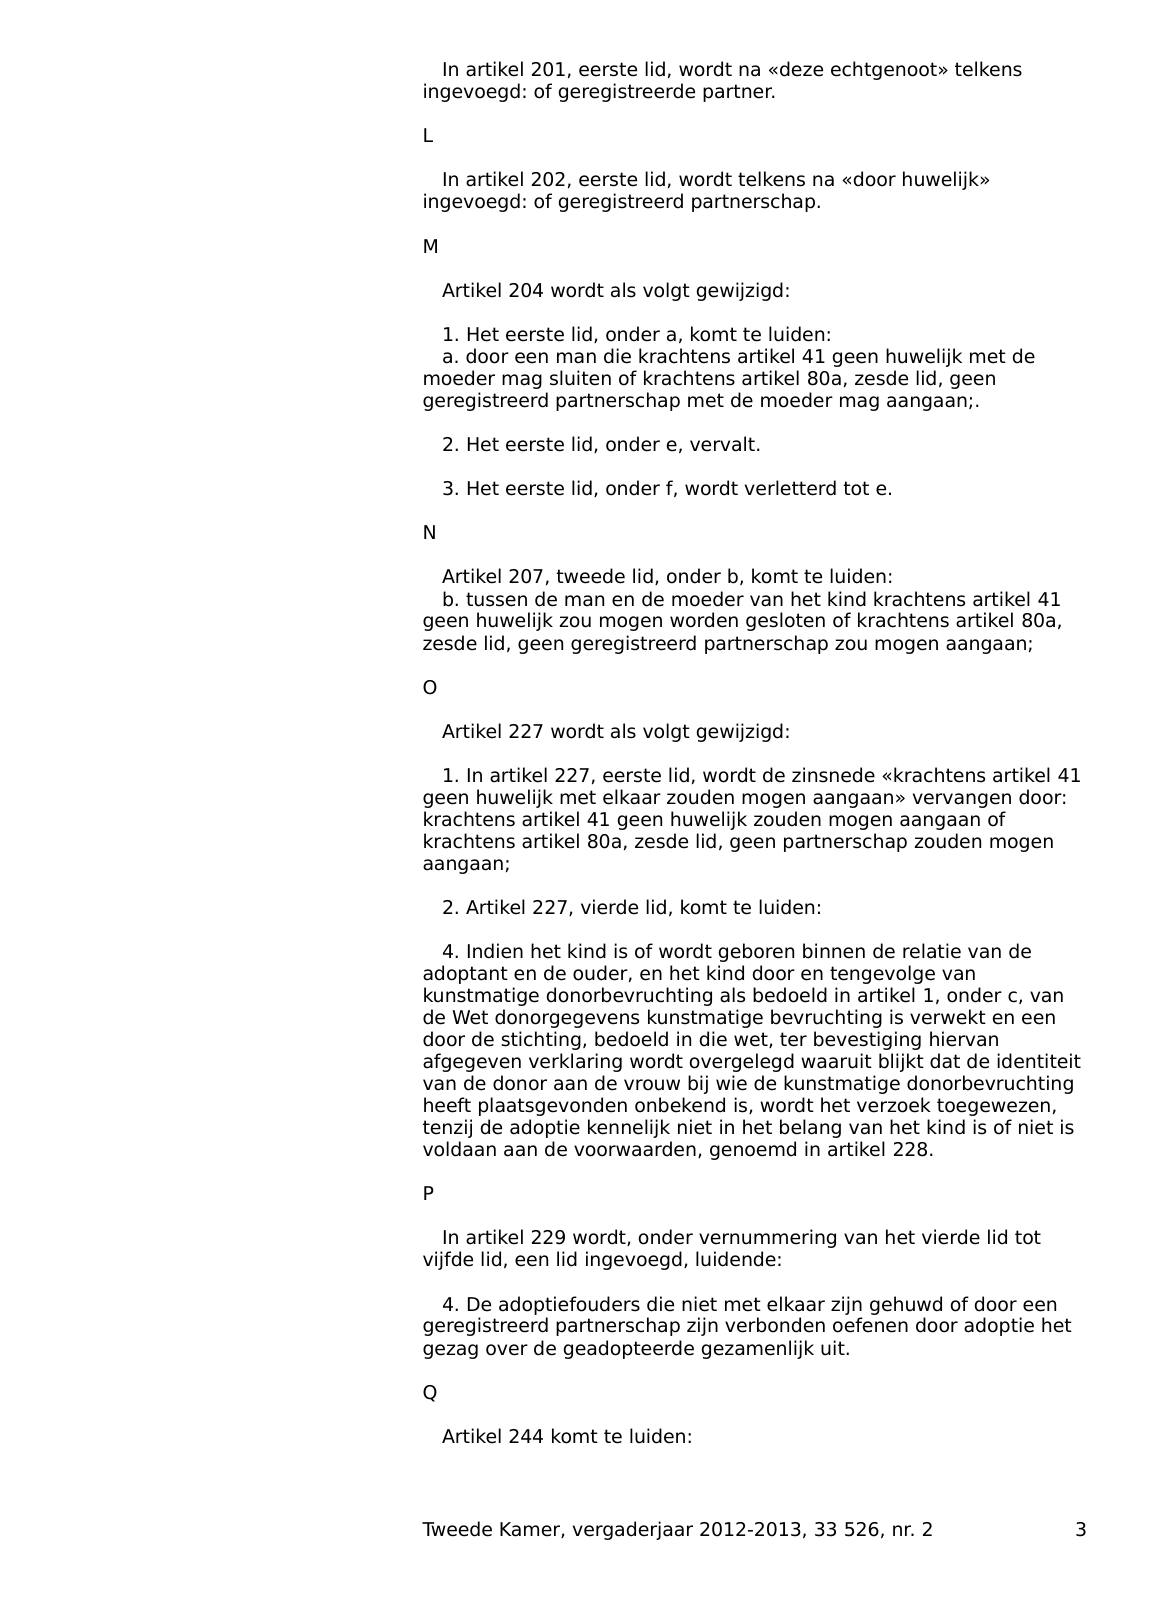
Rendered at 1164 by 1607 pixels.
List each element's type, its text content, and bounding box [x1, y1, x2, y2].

text 1. Het eerste lid, onder a, komt te luiden: [422, 324, 1087, 346]
text Artikel 244 komt te luiden: [422, 1426, 1087, 1448]
text 4. De adoptiefouders die niet met elkaar zijn gehuwd of door een geregistreerd partnerschap zijn verbonden oefenen door adoptie het gezag over de geadopteerde gezamenlijk uit. [422, 1293, 1087, 1359]
text b. tussen de man en de moeder van het kind krachtens artikel 41 geen huwelijk zou mogen worden gesloten of krachtens artikel 80a, zesde lid, geen geregistreerd partnerschap zou mogen aangaan; [422, 588, 1087, 654]
text N [422, 522, 1087, 544]
text O [422, 677, 1087, 698]
text In artikel 229 wordt, onder vernummering van het vierde lid tot vijfde lid, een lid ingevoegd, luidende: [422, 1227, 1087, 1271]
text In artikel 202, eerste lid, wordt telkens na «door huwelijk» ingevoegd: of geregistreerd partnerschap. [422, 169, 1087, 213]
text P [422, 1183, 1087, 1205]
text 2. Artikel 227, vierde lid, komt te luiden: [422, 897, 1087, 919]
text In artikel 201, eerste lid, wordt na «deze echtgenoot» telkens ingevoegd: of geregistreerde partner. [422, 59, 1087, 103]
text Artikel 207, tweede lid, onder b, komt te luiden: [422, 566, 1087, 588]
text 2. Het eerste lid, onder e, vervalt. [422, 434, 1087, 456]
text L [422, 125, 1087, 147]
text 3. Het eerste lid, onder f, wordt verletterd tot e. [422, 478, 1087, 500]
text Artikel 227 wordt als volgt gewijzigd: [422, 721, 1087, 743]
text Artikel 204 wordt als volgt gewijzigd: [422, 280, 1087, 302]
text Q [422, 1382, 1087, 1403]
text 1. In artikel 227, eerste lid, wordt de zinsnede «krachtens artikel 41 geen huwelijk met elkaar zouden mogen aangaan» vervangen door: krachtens artikel 41 geen huwelijk zouden mogen aangaan of krachtens artikel 80a, zesde lid, geen partnerschap zouden mogen aangaan; [422, 765, 1087, 875]
text a. door een man die krachtens artikel 41 geen huwelijk met de moeder mag sluiten of krachtens artikel 80a, zesde lid, geen geregistreerd partnerschap met de moeder mag aangaan;. [422, 346, 1087, 412]
text M [422, 236, 1087, 257]
text 4. Indien het kind is of wordt geboren binnen de relatie van de adoptant en de ouder, en het kind door en tengevolge van kunstmatige donorbevruchting als bedoeld in artikel 1, onder c, van de Wet donorgegevens kunstmatige bevruchting is verwekt en een door de stichting, bedoeld in die wet, ter bevestiging hiervan afgegeven verklaring wordt overgelegd waaruit blijkt dat de identiteit van de donor aan de vrouw bij wie de kunstmatige donorbevruchting heeft plaatsgevonden onbekend is, wordt het verzoek toegewezen, tenzij de adoptie kennelijk niet in het belang van het kind is of niet is voldaan aan de voorwaarden, genoemd in artikel 228. [422, 941, 1087, 1161]
